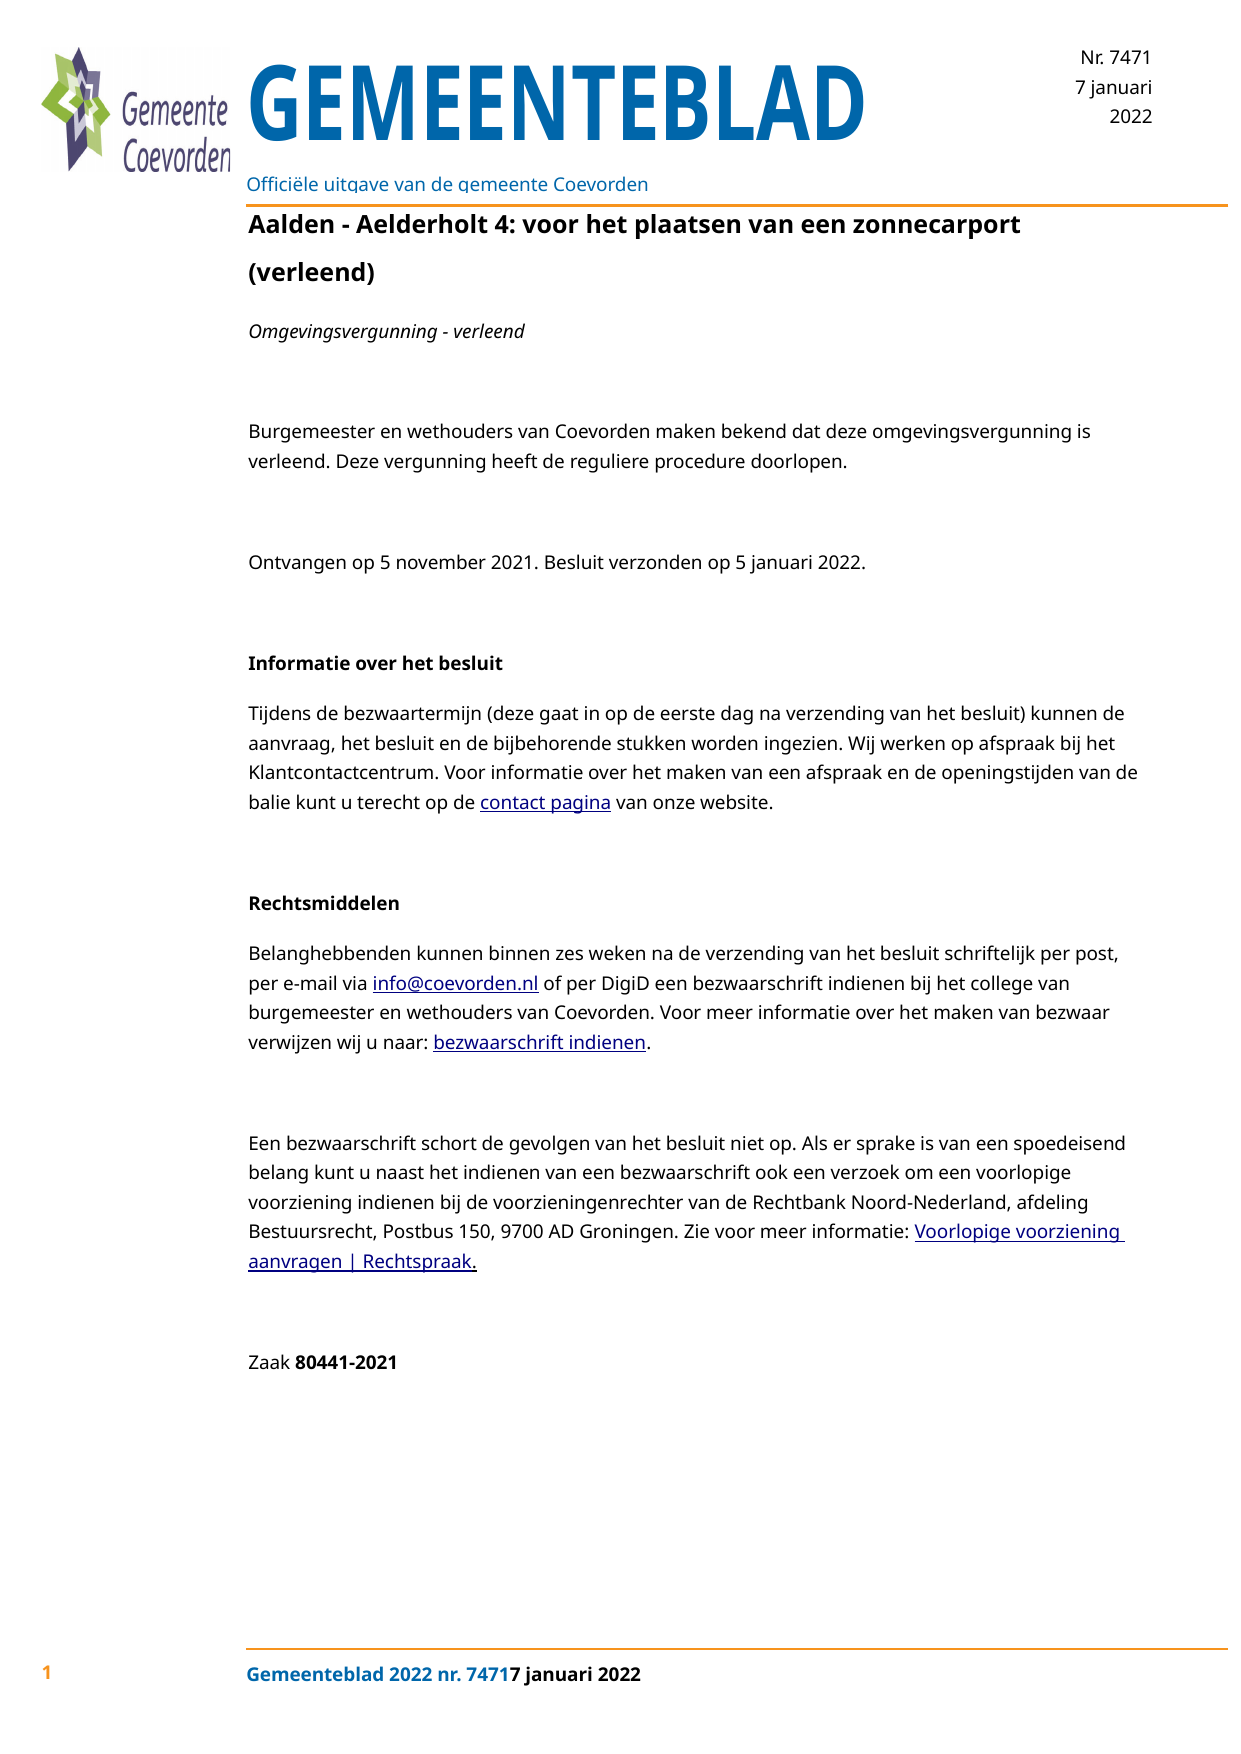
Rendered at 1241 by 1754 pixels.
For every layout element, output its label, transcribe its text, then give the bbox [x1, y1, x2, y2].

text Een bezwaarschrift schort de gevolgen van het besluit niet op. Als er sprake is van een spoedeisend belang kunt u naast het indienen van een bezwaarschrift ook een verzoek om een voorlopige voorziening indienen bij de voorzieningenrechter van de Rechtbank Noord-Nederland, afdeling Bestuursrecht, Postbus 150, 9700 AD Groningen. Zie voor meer informatie: Voorlopige voorziening aanvragen | Rechtspraak. [248, 1130, 1152, 1274]
text Rechtsmiddelen [248, 890, 1152, 916]
text Aalden - Aelderholt 4: voor het plaatsen van een zonnecarport (verleend) [248, 207, 1152, 288]
text Omgevingsvergunning - verleend [248, 318, 1152, 344]
text Ontvangen op 5 november 2021. Besluit verzonden op 5 januari 2022. [248, 549, 1152, 575]
text Tijdens de bezwaartermijn (deze gaat in op de eerste dag na verzending van het besluit) kunnen de aanvraag, het besluit en de bijbehorende stukken worden ingezien. Wij werken op afspraak bij het Klantcontactcentrum. Voor informatie over het maken van een afspraak en de openingstijden van de balie kunt u terecht op de contact pagina van onze website. [248, 700, 1152, 815]
text Belanghebbenden kunnen binnen zes weken na de verzending van het besluit schriftelijk per post, per e-mail via info@coevorden.nl of per DigiD een bezwaarschrift indienen bij het college van burgemeester en wethouders van Coevorden. Voor meer informatie over het maken van bezwaar verwijzen wij u naar: bezwaarschrift indienen. [248, 940, 1152, 1055]
text Zaak 80441-2021 [248, 1349, 1152, 1375]
picture [41, 47, 231, 172]
text Informatie over het besluit [248, 650, 1152, 676]
text Burgemeester en wethouders van Coevorden maken bekend dat deze omgevingsvergunning is verleend. Deze vergunning heeft de reguliere procedure doorlopen. [248, 419, 1152, 474]
